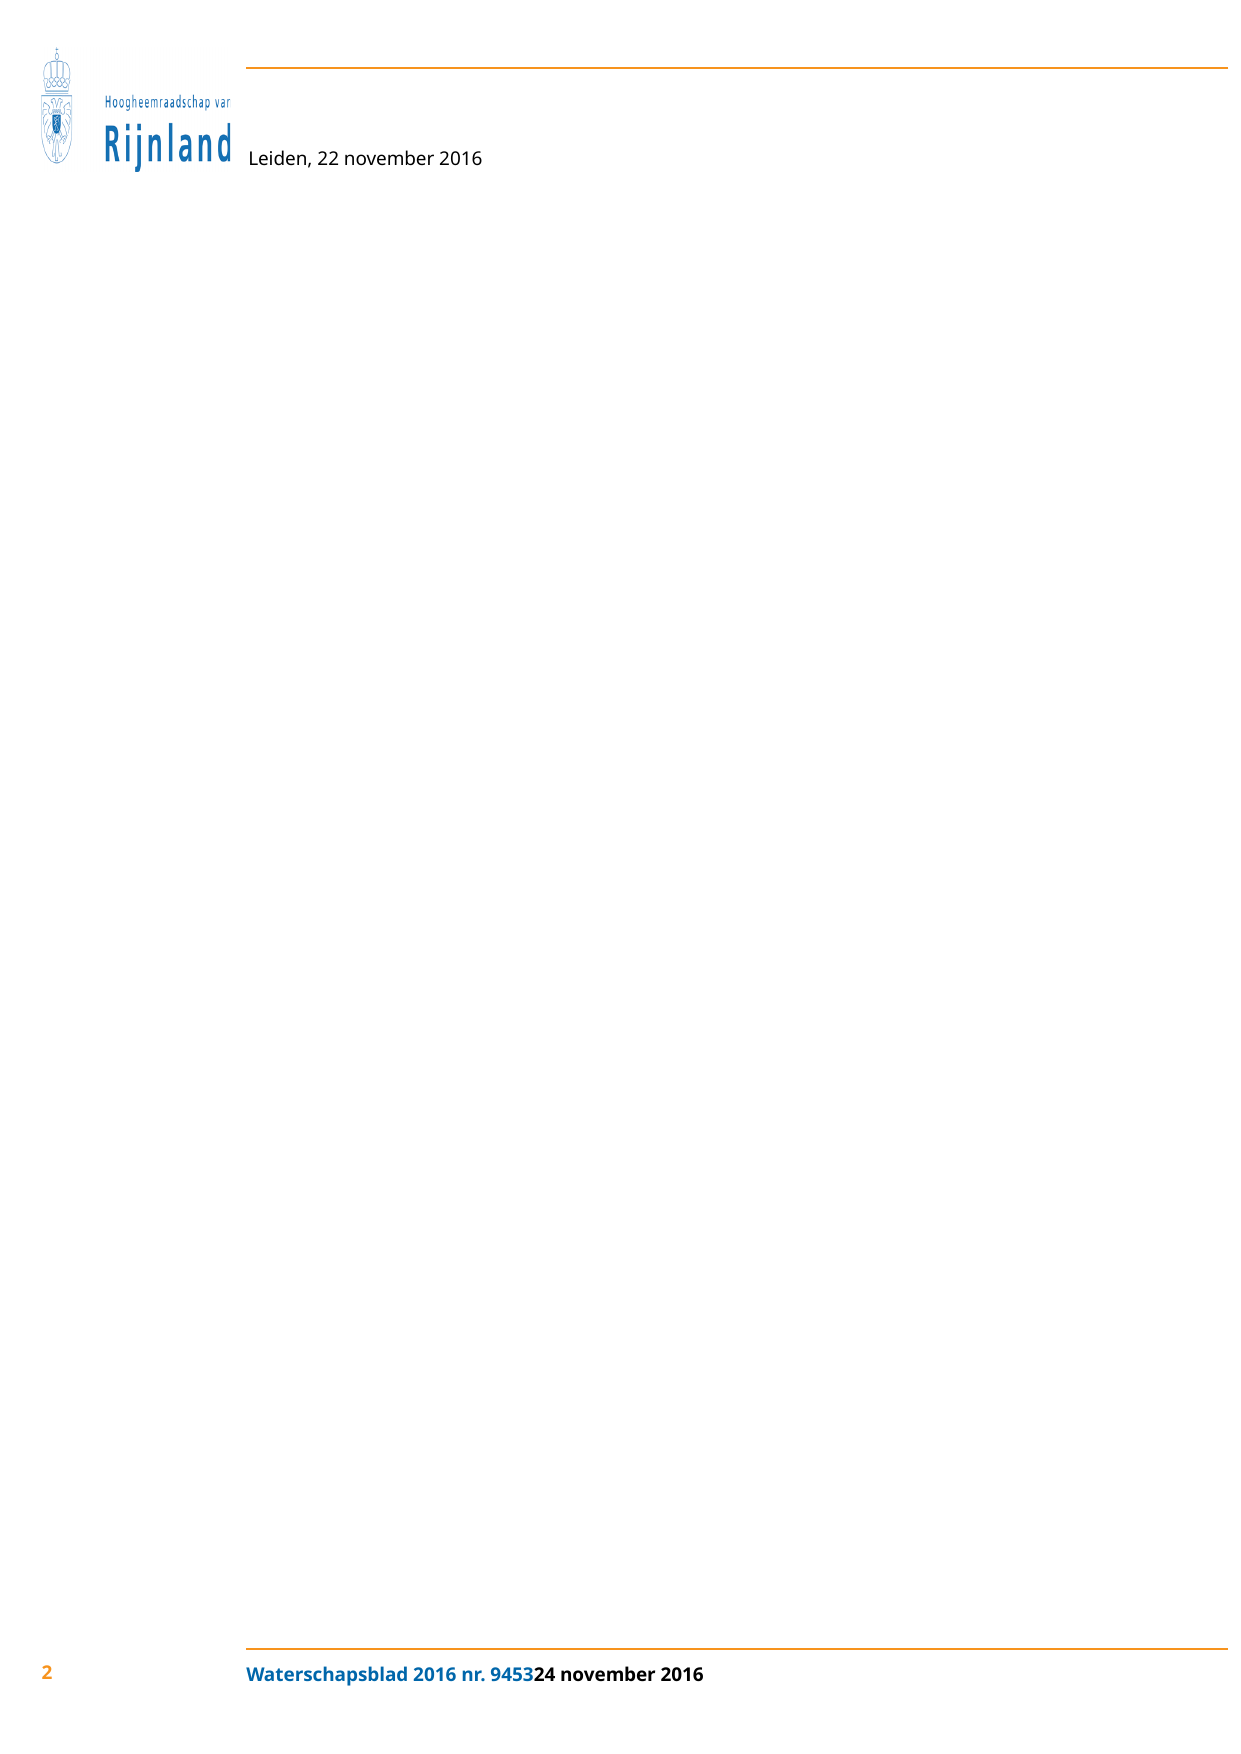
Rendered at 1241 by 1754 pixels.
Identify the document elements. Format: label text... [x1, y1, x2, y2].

text Leiden, 22 november 2016 [248, 145, 1152, 171]
picture [41, 47, 231, 172]
